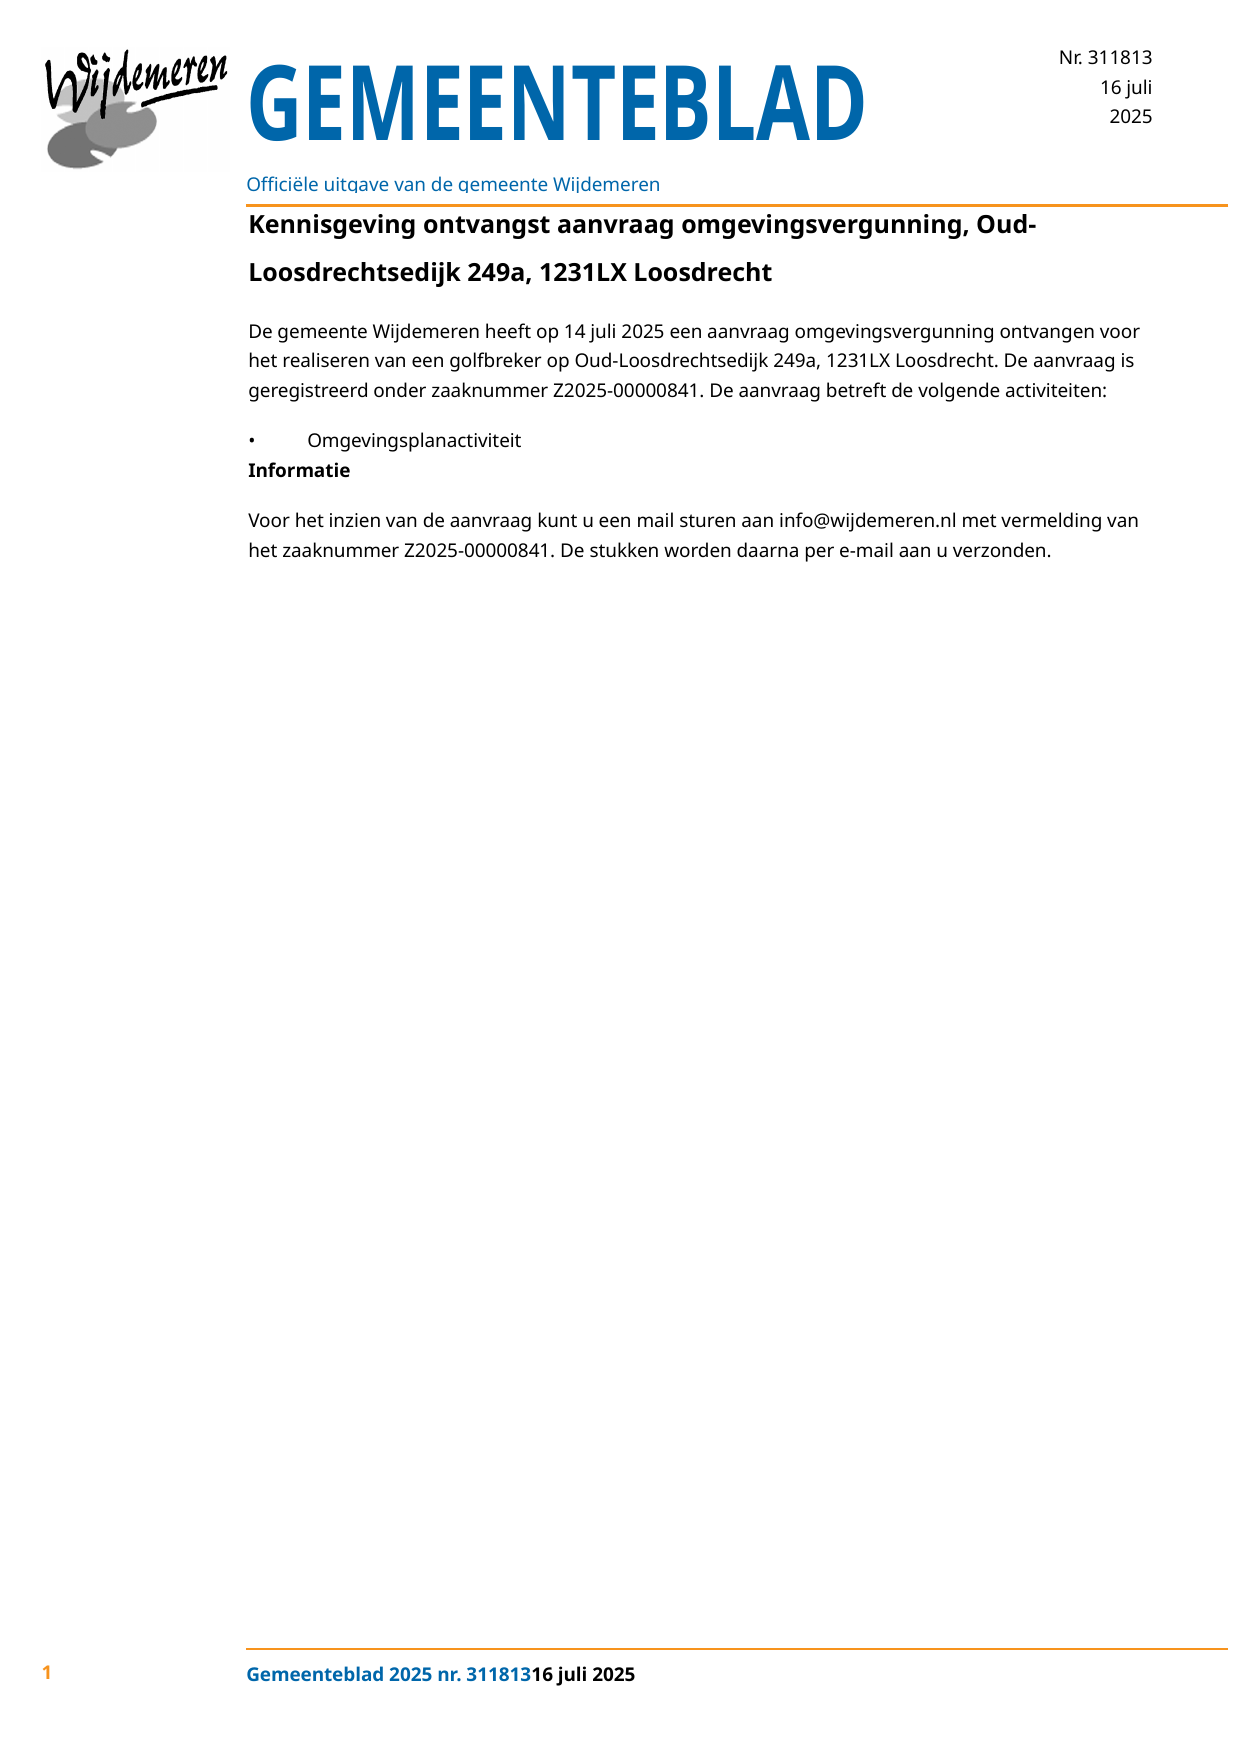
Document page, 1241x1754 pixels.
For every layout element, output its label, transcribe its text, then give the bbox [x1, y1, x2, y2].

list Omgevingsplanactiviteit [248, 427, 1152, 453]
text De gemeente Wijdemeren heeft op 14 juli 2025 een aanvraag omgevingsvergunning ontvangen voor het realiseren van een golfbreker op Oud-Loosdrechtsedijk 249a, 1231LX Loosdrecht. De aanvraag is geregistreerd onder zaaknummer Z2025-00000841. De aanvraag betreft de volgende activiteiten: [248, 318, 1152, 403]
text Voor het inzien van de aanvraag kunt u een mail sturen aan info@wijdemeren.nl met vermelding van het zaaknummer Z2025-00000841. De stukken worden daarna per e-mail aan u verzonden. [248, 507, 1152, 563]
text Kennisgeving ontvangst aanvraag omgevingsvergunning, Oud-Loosdrechtsedijk 249a, 1231LX Loosdrecht [248, 207, 1152, 288]
text Informatie [248, 457, 1152, 483]
picture [41, 47, 231, 172]
